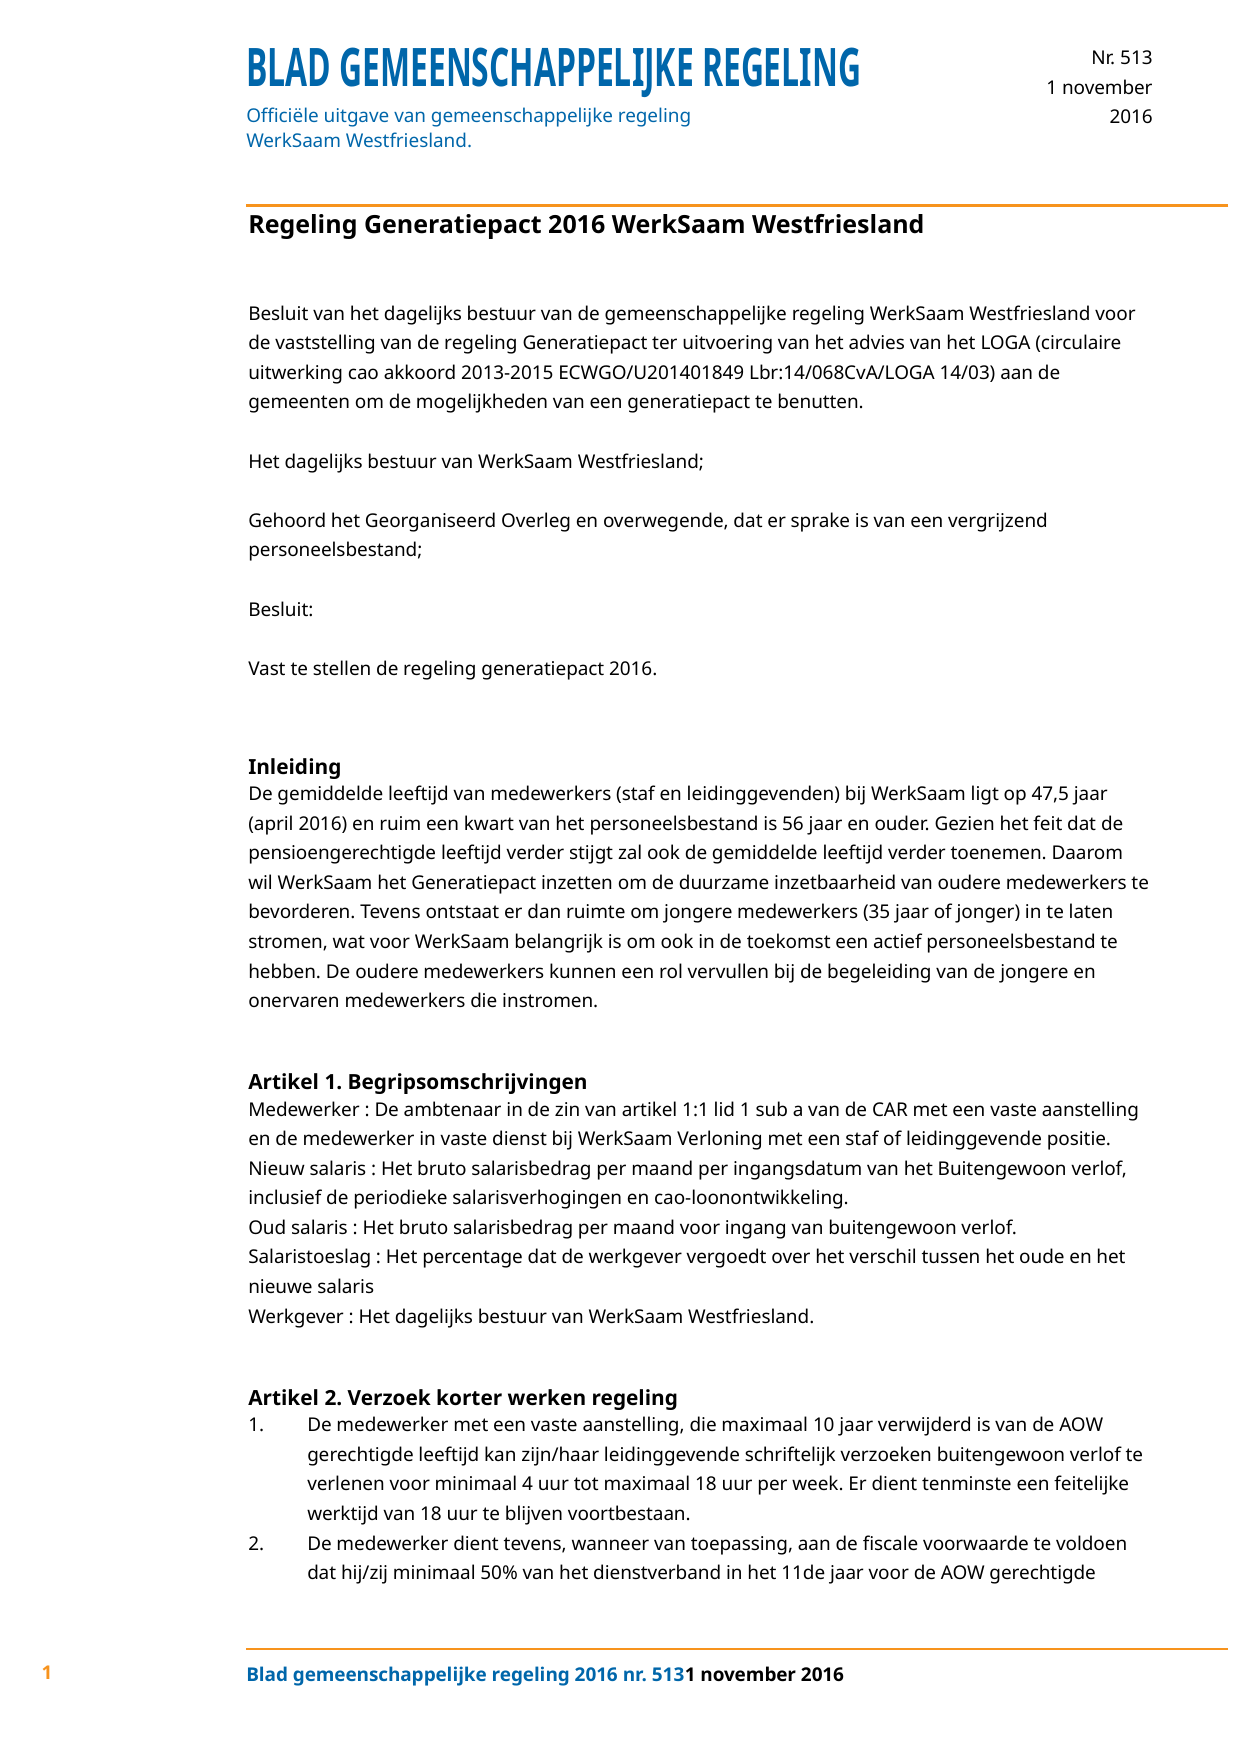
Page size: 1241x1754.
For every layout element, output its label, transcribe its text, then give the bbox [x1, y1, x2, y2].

text Gehoord het Georganiseerd Overleg en overwegende, dat er sprake is van een vergrijzend personeelsbestand; [248, 507, 1152, 562]
text Het dagelijks bestuur van WerkSaam Westfriesland; [248, 448, 1152, 473]
text Nieuw salaris : Het bruto salarisbedrag per maand per ingangsdatum van het Buitengewoon verlof, inclusief de periodieke salarisverhogingen en cao-loonontwikkeling. [248, 1155, 1152, 1210]
text Salaristoeslag : Het percentage dat de werkgever vergoedt over het verschil tussen het oude en het nieuwe salaris [248, 1244, 1152, 1299]
text Artikel 2. Verzoek korter werken regeling [248, 1383, 1152, 1411]
text Besluit: [248, 596, 1152, 621]
picture [41, 47, 231, 172]
text Inleiding [248, 752, 1152, 780]
text Oud salaris : Het bruto salarisbedrag per maand voor ingang van buitengewoon verlof. [248, 1214, 1152, 1240]
text Werkgever : Het dagelijks bestuur van WerkSaam Westfriesland. [248, 1303, 1152, 1329]
text De gemiddelde leeftijd van medewerkers (staf en leidinggevenden) bij WerkSaam ligt op 47,5 jaar (april 2016) en ruim een kwart van het personeelsbestand is 56 jaar en ouder. Gezien het feit dat de pensioengerechtigde leeftijd verder stijgt zal ook de gemiddelde leeftijd verder toenemen. Daarom wil WerkSaam het Generatiepact inzetten om de duurzame inzetbaarheid van oudere medewerkers te bevorderen. Tevens ontstaat er dan ruimte om jongere medewerkers (35 jaar of jonger) in te laten stromen, wat voor WerkSaam belangrijk is om ook in de toekomst een actief personeelsbestand te hebben. De oudere medewerkers kunnen een rol vervullen bij de begeleiding van de jongere en onervaren medewerkers die instromen. [248, 780, 1152, 1013]
text Artikel 1. Begripsomschrijvingen [248, 1067, 1152, 1096]
text Regeling Generatiepact 2016 WerkSaam Westfriesland [248, 207, 1152, 241]
text Besluit van het dagelijks bestuur van de gemeenschappelijke regeling WerkSaam Westfriesland voor de vaststelling van de regeling Generatiepact ter uitvoering van het advies van het LOGA (circulaire uitwerking cao akkoord 2013-2015 ECWGO/U201401849 Lbr:14/068CvA/LOGA 14/03) aan de gemeenten om de mogelijkheden van een generatiepact te benutten. [248, 300, 1152, 414]
text Medewerker : De ambtenaar in de zin van artikel 1:1 lid 1 sub a van de CAR met een vaste aanstelling en de medewerker in vaste dienst bij WerkSaam Verloning met een staf of leidinggevende positie. [248, 1096, 1152, 1151]
list De medewerker met een vaste aanstelling, die maximaal 10 jaar verwijderd is van de AOW gerechtigde leeftijd kan zijn/haar leidinggevende schriftelijk verzoeken buitengewoon verlof te verlenen voor minimaal 4 uur tot maximaal 18 uur per week. Er dient tenminste een feitelijke werktijd van 18 uur te blijven voortbestaan. [248, 1411, 1152, 1526]
text Vast te stellen de regeling generatiepact 2016. [248, 655, 1152, 681]
list De medewerker dient tevens, wanneer van toepassing, aan de fiscale voorwaarde te voldoen dat hij/zij minimaal 50% van het dienstverband in het 11de jaar voor de AOW gerechtigde [248, 1530, 1152, 1585]
